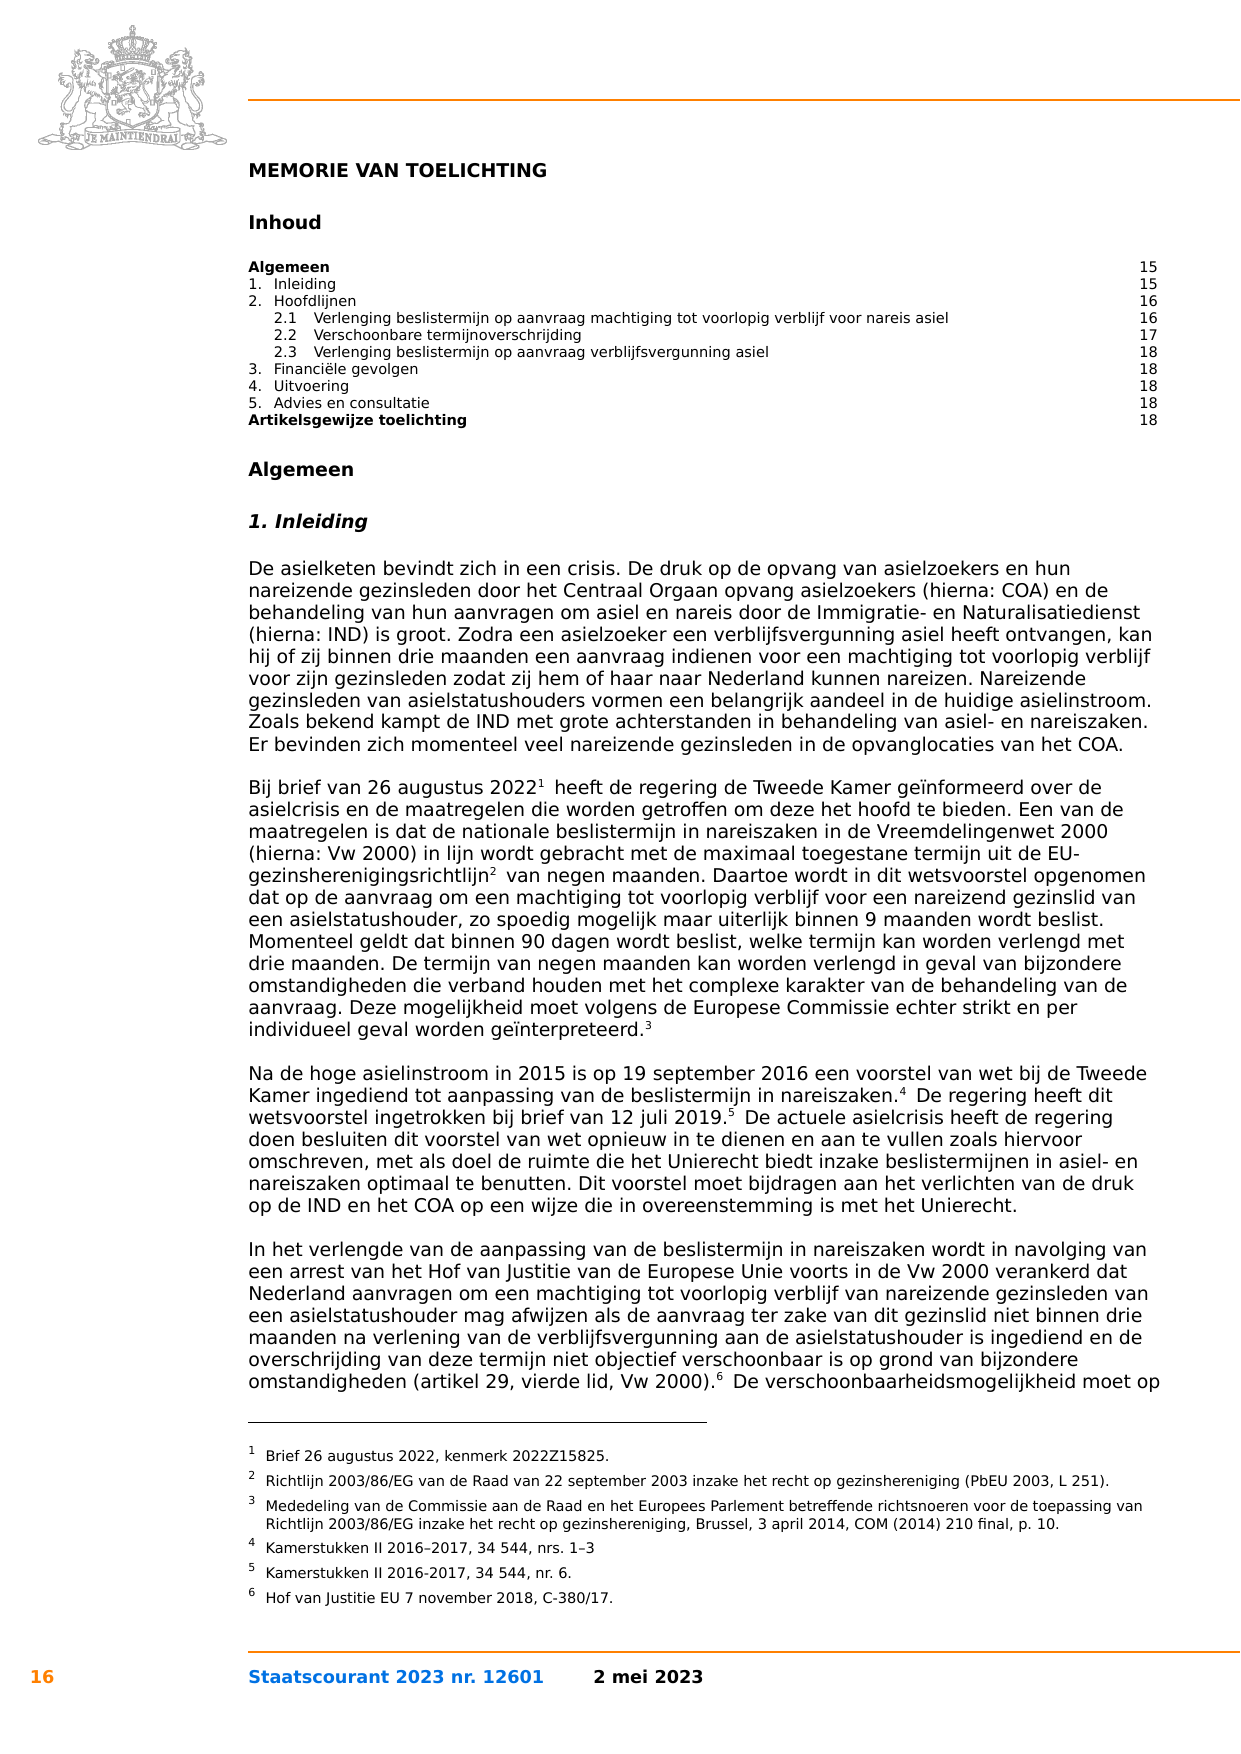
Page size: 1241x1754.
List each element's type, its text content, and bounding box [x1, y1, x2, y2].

table_cell 16 [1104, 293, 1163, 310]
subtitle Inhoud [248, 212, 1163, 234]
table_cell 2.3 [268, 344, 308, 361]
table_cell 18 [1104, 361, 1163, 378]
table_cell 5. [248, 395, 268, 412]
text Brief 26 augustus 2022, kenmerk 2022Z15825. [248, 1444, 1163, 1466]
table_cell 15 [1104, 276, 1163, 293]
text In het verlengde van de aanpassing van de beslistermijn in nareiszaken wordt in navolging van een arrest van het Hof van Justitie van de Europese Unie voorts in de Vw 2000 verankerd dat Nederland aanvragen om een machtiging tot voorlopig verblijf van nareizende gezinsleden van een asielstatushouder mag afwijzen als de aanvraag ter zake van dit gezinslid niet binnen drie maanden na verlening van de verblijfsvergunning aan de asielstatushouder is ingediend en de overschrijding van deze termijn niet objectief verschoonbaar is op grond van bijzondere omstandigheden (artikel 29, vierde lid, Vw 2000). De verschoonbaarheidsmogelijkheid moet op [248, 1239, 1163, 1392]
table_cell Verschoonbare termijnoverschrijding [308, 327, 1104, 344]
text Bij brief van 26 augustus 2022 heeft de regering de Tweede Kamer geïnformeerd over de asielcrisis en de maatregelen die worden getroffen om deze het hoofd te bieden. Een van de maatregelen is dat de nationale beslistermijn in nareiszaken in de Vreemdelingenwet 2000 (hierna: Vw 2000) in lijn wordt gebracht met de maximaal toegestane termijn uit de EU-gezinsherenigingsrichtlijn van negen maanden. Daartoe wordt in dit wetsvoorstel opgenomen dat op de aanvraag om een machtiging tot voorlopig verblijf voor een nareizend gezinslid van een asielstatushouder, zo spoedig mogelijk maar uiterlijk binnen 9 maanden wordt beslist. Momenteel geldt dat binnen 90 dagen wordt beslist, welke termijn kan worden verlengd met drie maanden. De termijn van negen maanden kan worden verlengd in geval van bijzondere omstandigheden die verband houden met het complexe karakter van de behandeling van de aanvraag. Deze mogelijkheid moet volgens de Europese Commissie echter strikt en per individueel geval worden geïnterpreteerd. [248, 777, 1163, 1041]
picture [38, 25, 227, 150]
table_cell Uitvoering [268, 378, 1104, 395]
subtitle Algemeen [248, 459, 1163, 481]
table_header 15 [1104, 259, 1163, 276]
table_header Algemeen [248, 259, 1104, 276]
table_cell 3. [248, 361, 268, 378]
text Kamerstukken II 2016-2017, 34 544, nr. 6. [248, 1561, 1163, 1583]
table_cell Verlenging beslistermijn op aanvraag verblijfsvergunning asiel [308, 344, 1104, 361]
text Mededeling van de Commissie aan de Raad en het Europees Parlement betreffende richtsnoeren voor de toepassing van Richtlijn 2003/86/EG inzake het recht op gezinshereniging, Brussel, 3 april 2014, COM (2014) 210 final, p. 10. [248, 1494, 1163, 1533]
table_cell Verlenging beslistermijn op aanvraag machtiging tot voorlopig verblijf voor nareis asiel [308, 310, 1104, 327]
text Hof van Justitie EU 7 november 2018, C-380/17. [248, 1586, 1163, 1608]
text Kamerstukken II 2016–2017, 34 544, nrs. 1–3 [248, 1536, 1163, 1558]
table_cell [248, 310, 268, 327]
table_cell 4. [248, 378, 268, 395]
table_cell 17 [1104, 327, 1163, 344]
table_cell 2.2 [268, 327, 308, 344]
text De asielketen bevindt zich in een crisis. De druk op de opvang van asielzoekers en hun nareizende gezinsleden door het Centraal Orgaan opvang asielzoekers (hierna: COA) en de behandeling van hun aanvragen om asiel en nareis door de Immigratie- en Naturalisatiedienst (hierna: IND) is groot. Zodra een asielzoeker een verblijfsvergunning asiel heeft ontvangen, kan hij of zij binnen drie maanden een aanvraag indienen voor een machtiging tot voorlopig verblijf voor zijn gezinsleden zodat zij hem of haar naar Nederland kunnen nareizen. Nareizende gezinsleden van asielstatushouders vormen een belangrijk aandeel in de huidige asielinstroom. Zoals bekend kampt de IND met grote achterstanden in behandeling van asiel- en nareiszaken. Er bevinden zich momenteel veel nareizende gezinsleden in de opvanglocaties van het COA. [248, 558, 1163, 755]
text Richtlijn 2003/86/EG van de Raad van 22 september 2003 inzake het recht op gezinshereniging (PbEU 2003, L 251). [248, 1469, 1163, 1491]
table_cell 18 [1104, 344, 1163, 361]
text Na de hoge asielinstroom in 2015 is op 19 september 2016 een voorstel van wet bij de Tweede Kamer ingediend tot aanpassing van de beslistermijn in nareiszaken. De regering heeft dit wetsvoorstel ingetrokken bij brief van 12 juli 2019. De actuele asielcrisis heeft de regering doen besluiten dit voorstel van wet opnieuw in te dienen en aan te vullen zoals hiervoor omschreven, met als doel de ruimte die het Unierecht biedt inzake beslistermijnen in asiel- en nareiszaken optimaal te benutten. Dit voorstel moet bijdragen aan het verlichten van de druk op de IND en het COA op een wijze die in overeenstemming is met het Unierecht. [248, 1063, 1163, 1217]
table_cell Inleiding [268, 276, 1104, 293]
subtitle MEMORIE VAN TOELICHTING [248, 160, 1163, 182]
table_cell Advies en consultatie [268, 395, 1104, 412]
table_cell 18 [1104, 378, 1163, 395]
table_cell Artikelsgewijze toelichting [248, 412, 1104, 429]
table_cell 2. [248, 293, 268, 310]
table_cell 1. [248, 276, 268, 293]
table_cell [248, 327, 268, 344]
table_cell 16 [1104, 310, 1163, 327]
table_cell Financiële gevolgen [268, 361, 1104, 378]
table_cell [248, 344, 268, 361]
table_cell 2.1 [268, 310, 308, 327]
table_cell Hoofdlijnen [268, 293, 1104, 310]
subtitle 1. Inleiding [248, 511, 1163, 533]
table_cell 18 [1104, 412, 1163, 429]
table_cell 18 [1104, 395, 1163, 412]
